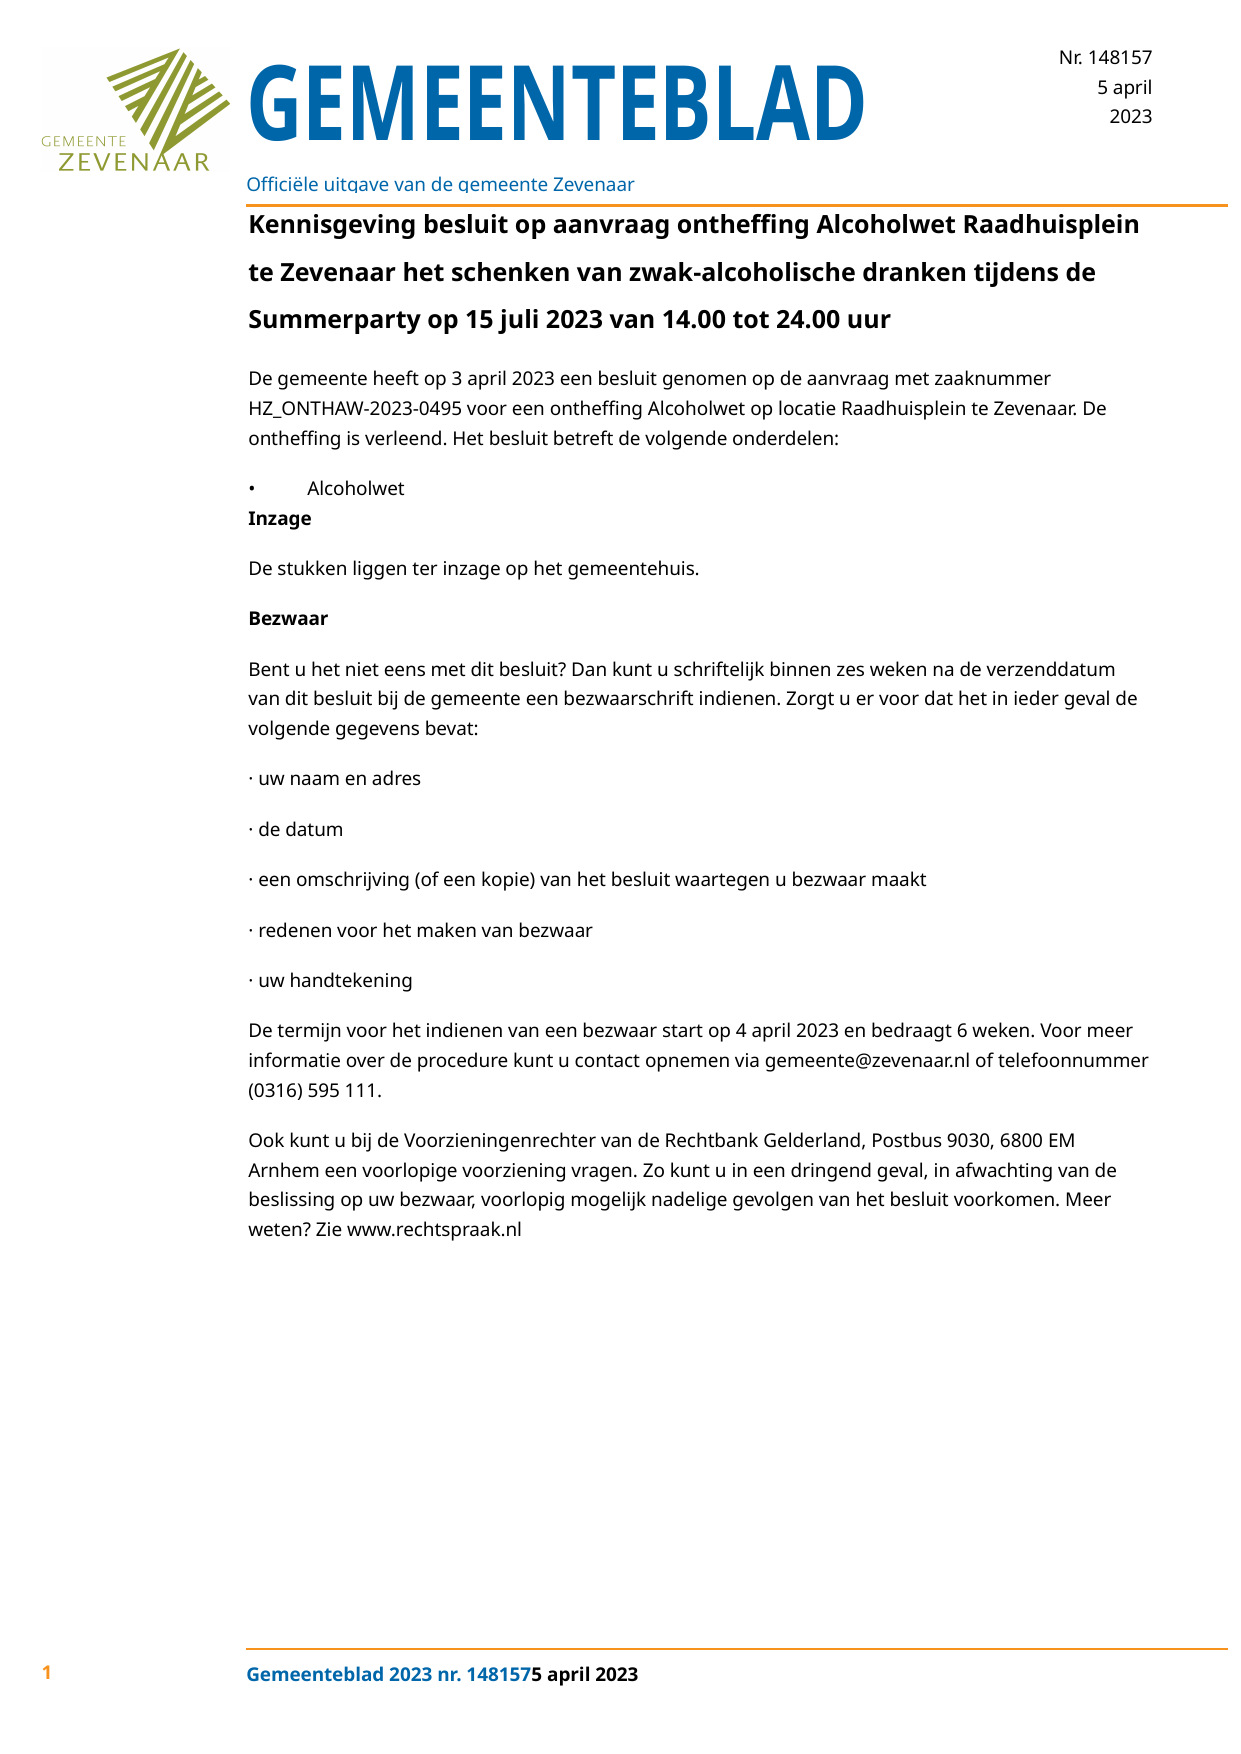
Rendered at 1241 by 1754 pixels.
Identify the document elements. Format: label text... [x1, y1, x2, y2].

text De gemeente heeft op 3 april 2023 een besluit genomen op de aanvraag met zaaknummer HZ_ONTHAW-2023-0495 voor een ontheffing Alcoholwet op locatie Raadhuisplein te Zevenaar. De ontheffing is verleend. Het besluit betreft de volgende onderdelen: [248, 366, 1152, 450]
text Kennisgeving besluit op aanvraag ontheffing Alcoholwet Raadhuisplein te Zevenaar het schenken van zwak-alcoholische dranken tijdens de Summerparty op 15 juli 2023 van 14.00 tot 24.00 uur [248, 207, 1152, 336]
text · uw handtekening [248, 967, 1152, 993]
text · redenen voor het maken van bezwaar [248, 917, 1152, 942]
text · de datum [248, 816, 1152, 842]
text Inzage [248, 505, 1152, 530]
text · een omschrijving (of een kopie) van het besluit waartegen u bezwaar maakt [248, 866, 1152, 892]
picture [41, 47, 231, 172]
text Bent u het niet eens met dit besluit? Dan kunt u schriftelijk binnen zes weken na de verzenddatum van dit besluit bij de gemeente een bezwaarschrift indienen. Zorgt u er voor dat het in ieder geval de volgende gegevens bevat: [248, 656, 1152, 741]
text De stukken liggen ter inzage op het gemeentehuis. [248, 555, 1152, 581]
list Alcoholwet [248, 475, 1152, 501]
text · uw naam en adres [248, 766, 1152, 791]
text Bezwaar [248, 606, 1152, 631]
text Ook kunt u bij de Voorzieningenrechter van de Rechtbank Gelderland, Postbus 9030, 6800 EM Arnhem een voorlopige voorziening vragen. Zo kunt u in een dringend geval, in afwachting van de beslissing op uw bezwaar, voorlopig mogelijk nadelige gevolgen van het besluit voorkomen. Meer weten? Zie www.rechtspraak.nl [248, 1127, 1152, 1242]
text De termijn voor het indienen van een bezwaar start op 4 april 2023 en bedraagt 6 weken. Voor meer informatie over de procedure kunt u contact opnemen via gemeente@zevenaar.nl of telefoonnummer (0316) 595 111. [248, 1018, 1152, 1102]
